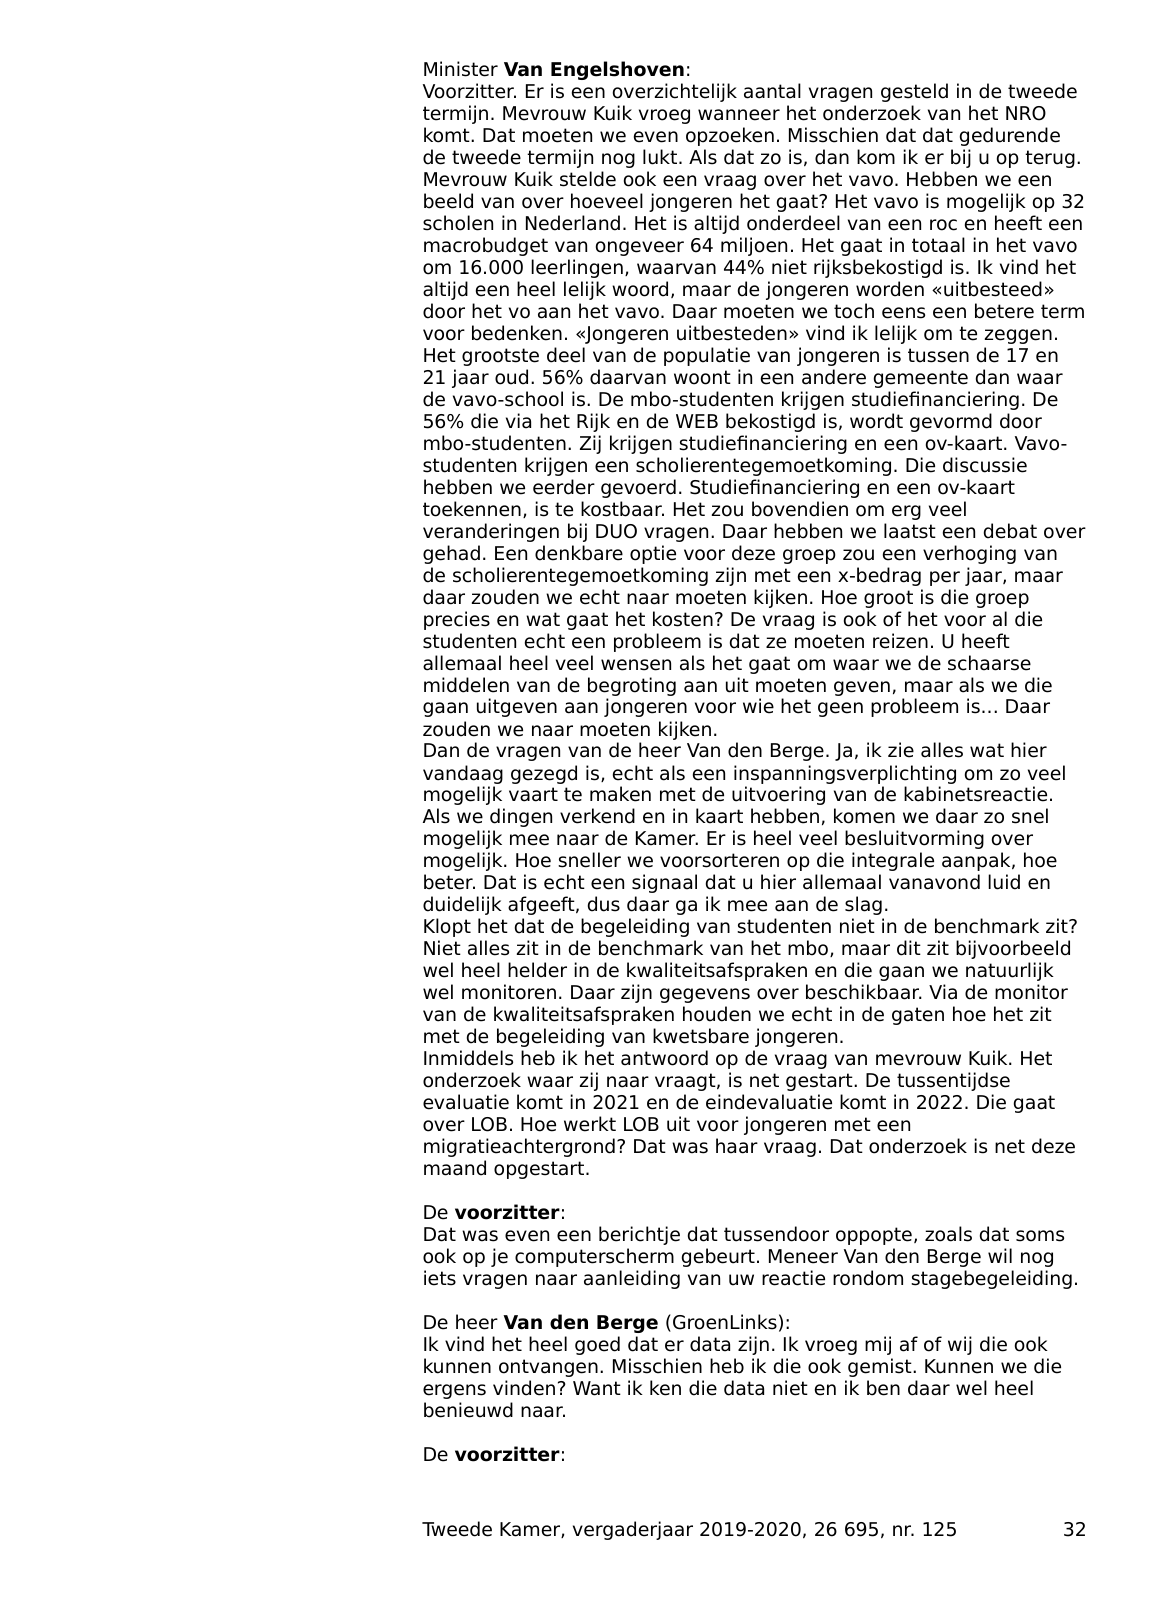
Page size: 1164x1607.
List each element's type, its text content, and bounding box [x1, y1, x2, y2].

text Inmiddels heb ik het antwoord op de vraag van mevrouw Kuik. Het onderzoek waar zij naar vraagt, is net gestart. De tussentijdse evaluatie komt in 2021 en de eindevaluatie komt in 2022. Die gaat over LOB. Hoe werkt LOB uit voor jongeren met een migratieachtergrond? Dat was haar vraag. Dat onderzoek is net deze maand opgestart. [422, 1048, 1087, 1180]
text De voorzitter: [422, 1202, 1087, 1224]
text De heer Van den Berge (GroenLinks): [422, 1312, 1087, 1334]
text Klopt het dat de begeleiding van studenten niet in de benchmark zit? Niet alles zit in de benchmark van het mbo, maar dit zit bijvoorbeeld wel heel helder in de kwaliteitsafspraken en die gaan we natuurlijk wel monitoren. Daar zijn gegevens over beschikbaar. Via de monitor van de kwaliteitsafspraken houden we echt in de gaten hoe het zit met de begeleiding van kwetsbare jongeren. [422, 916, 1087, 1048]
text De voorzitter: [422, 1444, 1087, 1466]
text Mevrouw Kuik stelde ook een vraag over het vavo. Hebben we een beeld van over hoeveel jongeren het gaat? Het vavo is mogelijk op 32 scholen in Nederland. Het is altijd onderdeel van een roc en heeft een macrobudget van ongeveer 64 miljoen. Het gaat in totaal in het vavo om 16.000 leerlingen, waarvan 44% niet rijksbekostigd is. Ik vind het altijd een heel lelijk woord, maar de jongeren worden «uitbesteed» door het vo aan het vavo. Daar moeten we toch eens een betere term voor bedenken. «Jongeren uitbesteden» vind ik lelijk om te zeggen. [422, 169, 1087, 345]
text Minister Van Engelshoven: [422, 59, 1087, 81]
text Ik vind het heel goed dat er data zijn. Ik vroeg mij af of wij die ook kunnen ontvangen. Misschien heb ik die ook gemist. Kunnen we die ergens vinden? Want ik ken die data niet en ik ben daar wel heel benieuwd naar. [422, 1334, 1087, 1422]
text Het grootste deel van de populatie van jongeren is tussen de 17 en 21 jaar oud. 56% daarvan woont in een andere gemeente dan waar de vavo-school is. De mbo-studenten krijgen studiefinanciering. De 56% die via het Rijk en de WEB bekostigd is, wordt gevormd door mbo-studenten. Zij krijgen studiefinanciering en een ov-kaart. Vavo-studenten krijgen een scholierentegemoetkoming. Die discussie hebben we eerder gevoerd. Studiefinanciering en een ov-kaart toekennen, is te kostbaar. Het zou bovendien om erg veel veranderingen bij DUO vragen. Daar hebben we laatst een debat over gehad. Een denkbare optie voor deze groep zou een verhoging van de scholierentegemoetkoming zijn met een x-bedrag per jaar, maar daar zouden we echt naar moeten kijken. Hoe groot is die groep precies en wat gaat het kosten? De vraag is ook of het voor al die studenten echt een probleem is dat ze moeten reizen. U heeft allemaal heel veel wensen als het gaat om waar we de schaarse middelen van de begroting aan uit moeten geven, maar als we die gaan uitgeven aan jongeren voor wie het geen probleem is... Daar zouden we naar moeten kijken. [422, 345, 1087, 740]
text Dat was even een berichtje dat tussendoor oppopte, zoals dat soms ook op je computerscherm gebeurt. Meneer Van den Berge wil nog iets vragen naar aanleiding van uw reactie rondom stagebegeleiding. [422, 1224, 1087, 1290]
text Dan de vragen van de heer Van den Berge. Ja, ik zie alles wat hier vandaag gezegd is, echt als een inspanningsverplichting om zo veel mogelijk vaart te maken met de uitvoering van de kabinetsreactie. Als we dingen verkend en in kaart hebben, komen we daar zo snel mogelijk mee naar de Kamer. Er is heel veel besluitvorming over mogelijk. Hoe sneller we voorsorteren op die integrale aanpak, hoe beter. Dat is echt een signaal dat u hier allemaal vanavond luid en duidelijk afgeeft, dus daar ga ik mee aan de slag. [422, 740, 1087, 916]
text Voorzitter. Er is een overzichtelijk aantal vragen gesteld in de tweede termijn. Mevrouw Kuik vroeg wanneer het onderzoek van het NRO komt. Dat moeten we even opzoeken. Misschien dat dat gedurende de tweede termijn nog lukt. Als dat zo is, dan kom ik er bij u op terug. [422, 81, 1087, 169]
